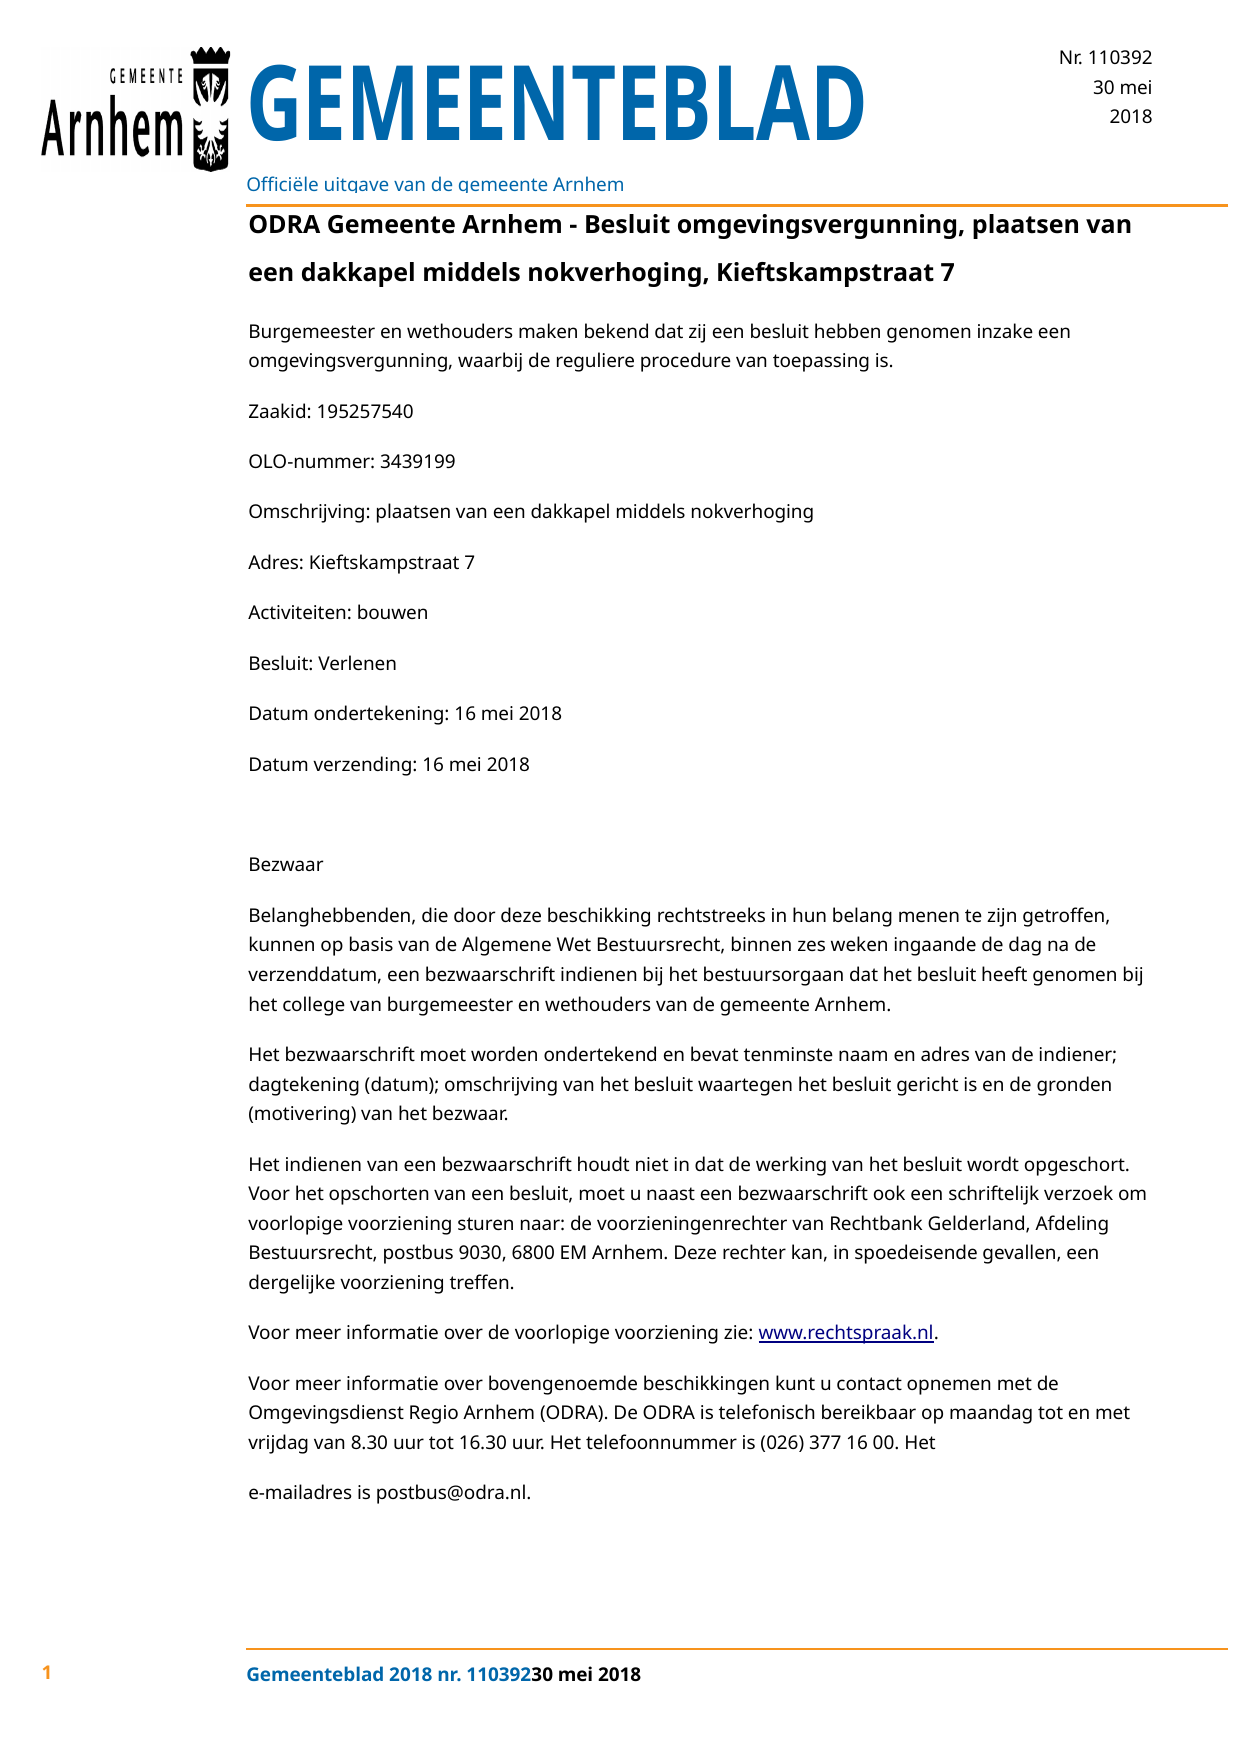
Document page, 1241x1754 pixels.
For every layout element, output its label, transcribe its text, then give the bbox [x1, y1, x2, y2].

text Activiteiten: bouwen [248, 599, 1152, 625]
text Adres: Kieftskampstraat 7 [248, 549, 1152, 575]
text Zaakid: 195257540 [248, 398, 1152, 424]
text Het bezwaarschrift moet worden ondertekend en bevat tenminste naam en adres van de indiener; dagtekening (datum); omschrijving van het besluit waartegen het besluit gericht is en de gronden (motivering) van het bezwaar. [248, 1041, 1152, 1126]
text Voor meer informatie over bovengenoemde beschikkingen kunt u contact opnemen met de Omgevingsdienst Regio Arnhem (ODRA). De ODRA is telefonisch bereikbaar op maandag tot en met vrijdag van 8.30 uur tot 16.30 uur. Het telefoonnummer is (026) 377 16 00. Het [248, 1370, 1152, 1455]
text Belanghebbenden, die door deze beschikking rechtstreeks in hun belang menen te zijn getroffen, kunnen op basis van de Algemene Wet Bestuursrecht, binnen zes weken ingaande de dag na de verzenddatum, een bezwaarschrift indienen bij het bestuursorgaan dat het besluit heeft genomen bij het college van burgemeester en wethouders van de gemeente Arnhem. [248, 902, 1152, 1017]
text Datum ondertekening: 16 mei 2018 [248, 700, 1152, 726]
text ODRA Gemeente Arnhem - Besluit omgevingsvergunning, plaatsen van een dakkapel middels nokverhoging, Kieftskampstraat 7 [248, 207, 1152, 288]
text Omschrijving: plaatsen van een dakkapel middels nokverhoging [248, 499, 1152, 524]
text Voor meer informatie over de voorlopige voorziening zie: www.rechtspraak.nl. [248, 1319, 1152, 1345]
picture [41, 47, 231, 172]
text Bezwaar [248, 852, 1152, 877]
text Datum verzending: 16 mei 2018 [248, 751, 1152, 777]
text Het indienen van een bezwaarschrift houdt niet in dat de werking van het besluit wordt opgeschort. Voor het opschorten van een besluit, moet u naast een bezwaarschrift ook een schriftelijk verzoek om voorlopige voorziening sturen naar: de voorzieningenrechter van Rechtbank Gelderland, Afdeling Bestuursrecht, postbus 9030, 6800 EM Arnhem. Deze rechter kan, in spoedeisende gevallen, een dergelijke voorziening treffen. [248, 1151, 1152, 1295]
text Burgemeester en wethouders maken bekend dat zij een besluit hebben genomen inzake een omgevingsvergunning, waarbij de reguliere procedure van toepassing is. [248, 318, 1152, 373]
text Besluit: Verlenen [248, 650, 1152, 676]
text e-mailadres is postbus@odra.nl. [248, 1479, 1152, 1505]
text OLO-nummer: 3439199 [248, 448, 1152, 474]
